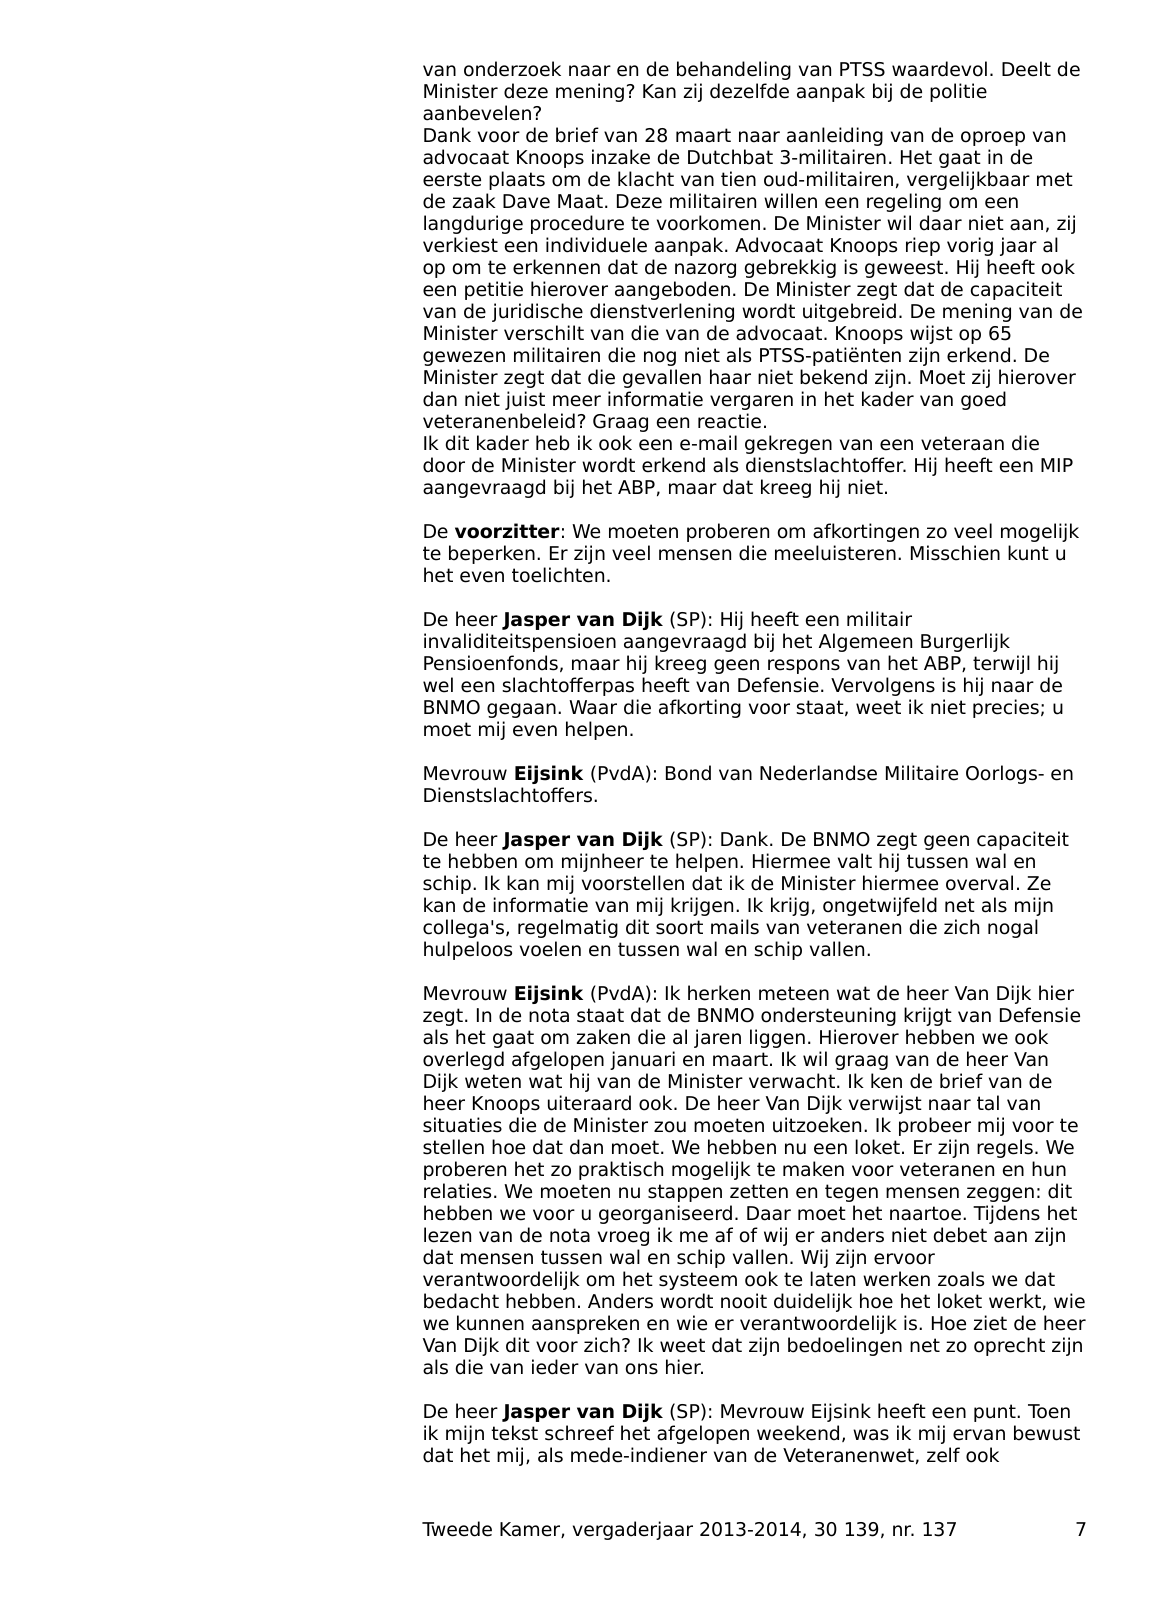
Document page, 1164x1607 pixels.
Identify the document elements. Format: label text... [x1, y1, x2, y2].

text De heer Jasper van Dijk (SP): Dank. De BNMO zegt geen capaciteit te hebben om mijnheer te helpen. Hiermee valt hij tussen wal en schip. Ik kan mij voorstellen dat ik de Minister hiermee overval. Ze kan de informatie van mij krijgen. Ik krijg, ongetwijfeld net als mijn collega's, regelmatig dit soort mails van veteranen die zich nogal hulpeloos voelen en tussen wal en schip vallen. [422, 829, 1087, 961]
text De voorzitter: We moeten proberen om afkortingen zo veel mogelijk te beperken. Er zijn veel mensen die meeluisteren. Misschien kunt u het even toelichten. [422, 521, 1087, 587]
text Mevrouw Eijsink (PvdA): Bond van Nederlandse Militaire Oorlogs- en Dienstslachtoffers. [422, 763, 1087, 807]
text De heer Jasper van Dijk (SP): Hij heeft een militair invaliditeitspensioen aangevraagd bij het Algemeen Burgerlijk Pensioenfonds, maar hij kreeg geen respons van het ABP, terwijl hij wel een slachtofferpas heeft van Defensie. Vervolgens is hij naar de BNMO gegaan. Waar die afkorting voor staat, weet ik niet precies; u moet mij even helpen. [422, 609, 1087, 741]
text De heer Jasper van Dijk (SP): Mevrouw Eijsink heeft een punt. Toen ik mijn tekst schreef het afgelopen weekend, was ik mij ervan bewust dat het mij, als mede-indiener van de Veteranenwet, zelf ook [422, 1401, 1087, 1467]
text van onderzoek naar en de behandeling van PTSS waardevol. Deelt de Minister deze mening? Kan zij dezelfde aanpak bij de politie aanbevelen? [422, 59, 1087, 125]
text Dank voor de brief van 28 maart naar aanleiding van de oproep van advocaat Knoops inzake de Dutchbat 3-militairen. Het gaat in de eerste plaats om de klacht van tien oud-militairen, vergelijkbaar met de zaak Dave Maat. Deze militairen willen een regeling om een langdurige procedure te voorkomen. De Minister wil daar niet aan, zij verkiest een individuele aanpak. Advocaat Knoops riep vorig jaar al op om te erkennen dat de nazorg gebrekkig is geweest. Hij heeft ook een petitie hierover aangeboden. De Minister zegt dat de capaciteit van de juridische dienstverlening wordt uitgebreid. De mening van de Minister verschilt van die van de advocaat. Knoops wijst op 65 gewezen militairen die nog niet als PTSS-patiënten zijn erkend. De Minister zegt dat die gevallen haar niet bekend zijn. Moet zij hierover dan niet juist meer informatie vergaren in het kader van goed veteranenbeleid? Graag een reactie. [422, 125, 1087, 433]
text Ik dit kader heb ik ook een e-mail gekregen van een veteraan die door de Minister wordt erkend als dienstslachtoffer. Hij heeft een MIP aangevraagd bij het ABP, maar dat kreeg hij niet. [422, 433, 1087, 499]
text Mevrouw Eijsink (PvdA): Ik herken meteen wat de heer Van Dijk hier zegt. In de nota staat dat de BNMO ondersteuning krijgt van Defensie als het gaat om zaken die al jaren liggen. Hierover hebben we ook overlegd afgelopen januari en maart. Ik wil graag van de heer Van Dijk weten wat hij van de Minister verwacht. Ik ken de brief van de heer Knoops uiteraard ook. De heer Van Dijk verwijst naar tal van situaties die de Minister zou moeten uitzoeken. Ik probeer mij voor te stellen hoe dat dan moet. We hebben nu een loket. Er zijn regels. We proberen het zo praktisch mogelijk te maken voor veteranen en hun relaties. We moeten nu stappen zetten en tegen mensen zeggen: dit hebben we voor u georganiseerd. Daar moet het naartoe. Tijdens het lezen van de nota vroeg ik me af of wij er anders niet debet aan zijn dat mensen tussen wal en schip vallen. Wij zijn ervoor verantwoordelijk om het systeem ook te laten werken zoals we dat bedacht hebben. Anders wordt nooit duidelijk hoe het loket werkt, wie we kunnen aanspreken en wie er verantwoordelijk is. Hoe ziet de heer Van Dijk dit voor zich? Ik weet dat zijn bedoelingen net zo oprecht zijn als die van ieder van ons hier. [422, 983, 1087, 1379]
